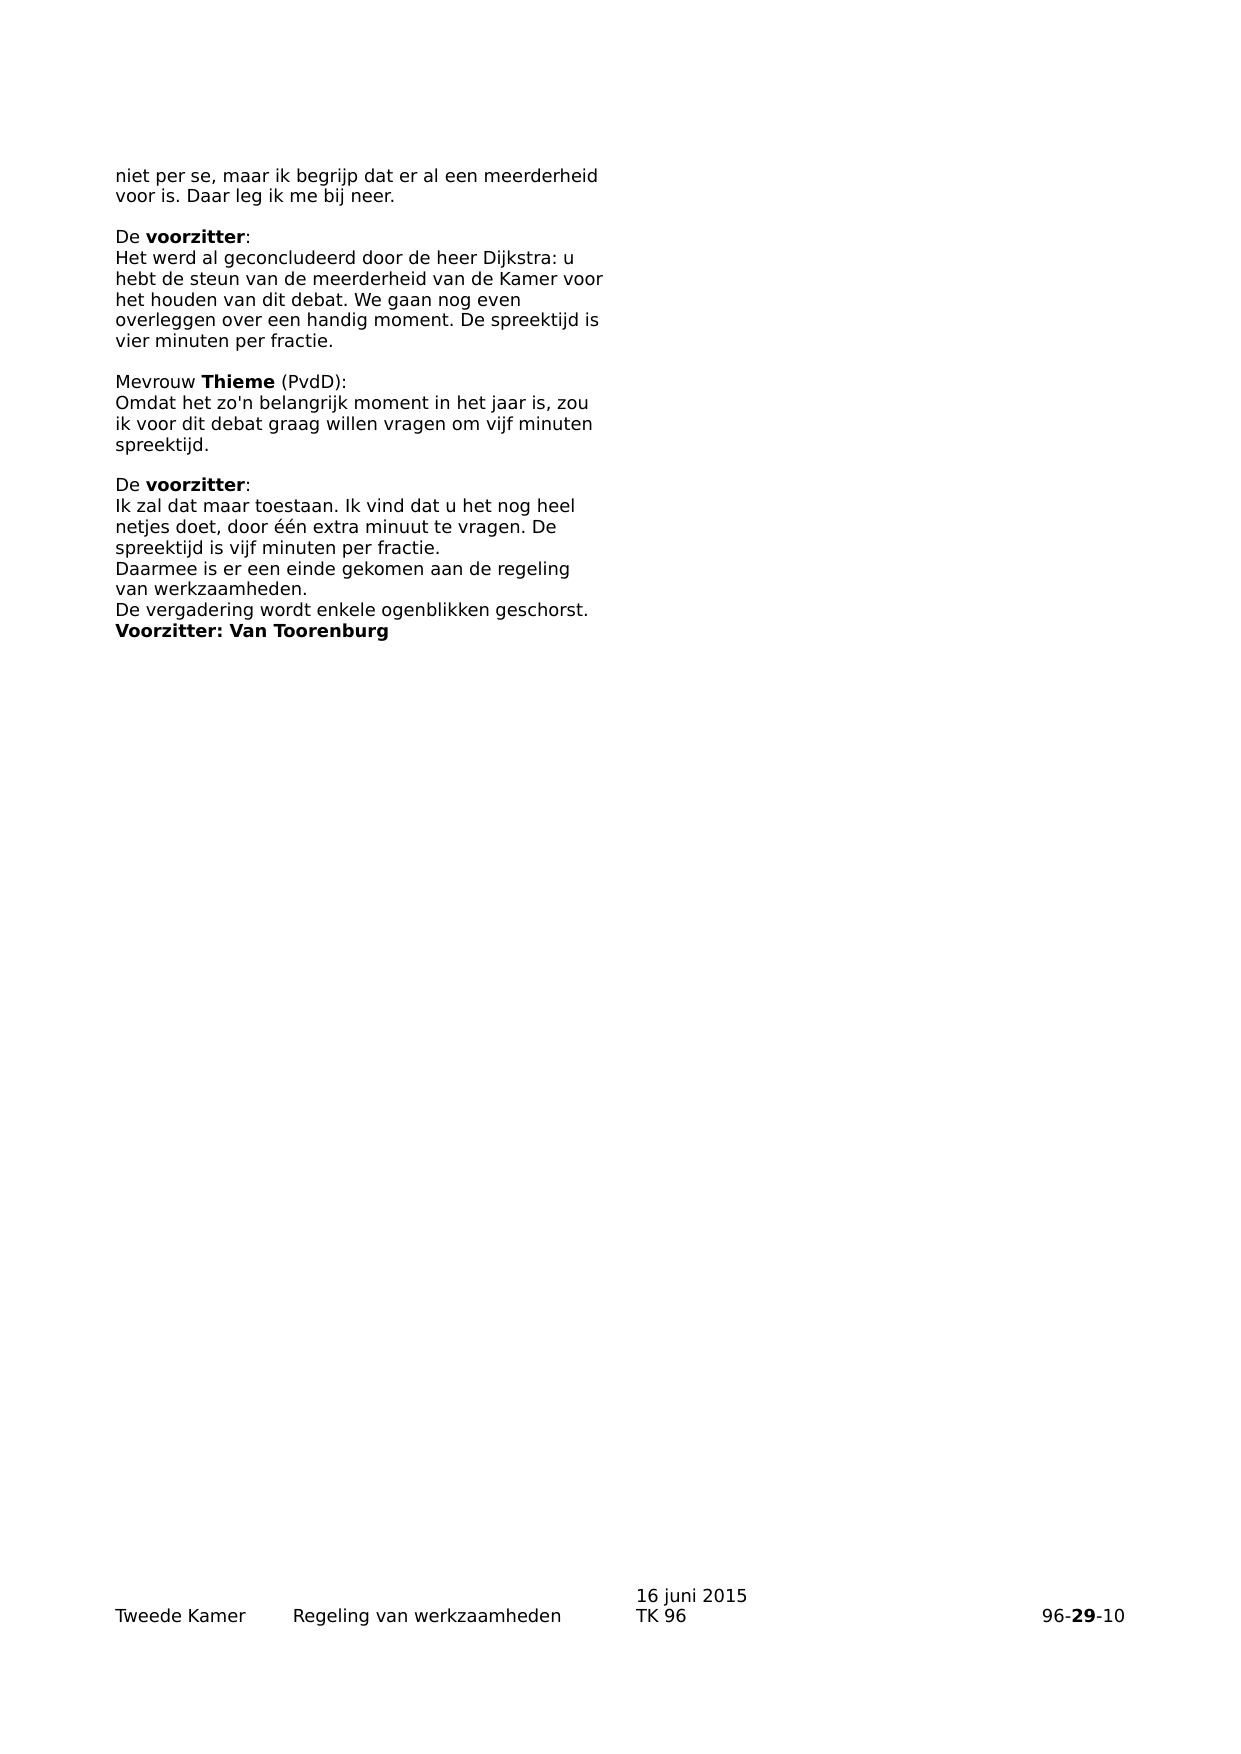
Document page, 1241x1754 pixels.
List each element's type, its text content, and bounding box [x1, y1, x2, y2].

text De voorzitter: [115, 227, 605, 248]
text Daarmee is er een einde gekomen aan de regeling van werkzaamheden. [115, 558, 605, 600]
text Het werd al geconcludeerd door de heer Dijkstra: u hebt de steun van de meerderheid van de Kamer voor het houden van dit debat. We gaan nog even overleggen over een handig moment. De spreektijd is vier minuten per fractie. [115, 248, 605, 352]
text De voorzitter: [115, 475, 605, 496]
text Mevrouw Thieme (PvdD): [115, 372, 605, 393]
text Ik zal dat maar toestaan. Ik vind dat u het nog heel netjes doet, door één extra minuut te vragen. De spreektijd is vijf minuten per fractie. [115, 496, 605, 558]
text Voorzitter: Van Toorenburg [115, 621, 605, 642]
text De vergadering wordt enkele ogenblikken geschorst. [115, 600, 605, 621]
text Omdat het zo'n belangrijk moment in het jaar is, zou ik voor dit debat graag willen vragen om vijf minuten spreektijd. [115, 393, 605, 455]
text niet per se, maar ik begrijp dat er al een meerderheid voor is. Daar leg ik me bij neer. [115, 165, 605, 207]
